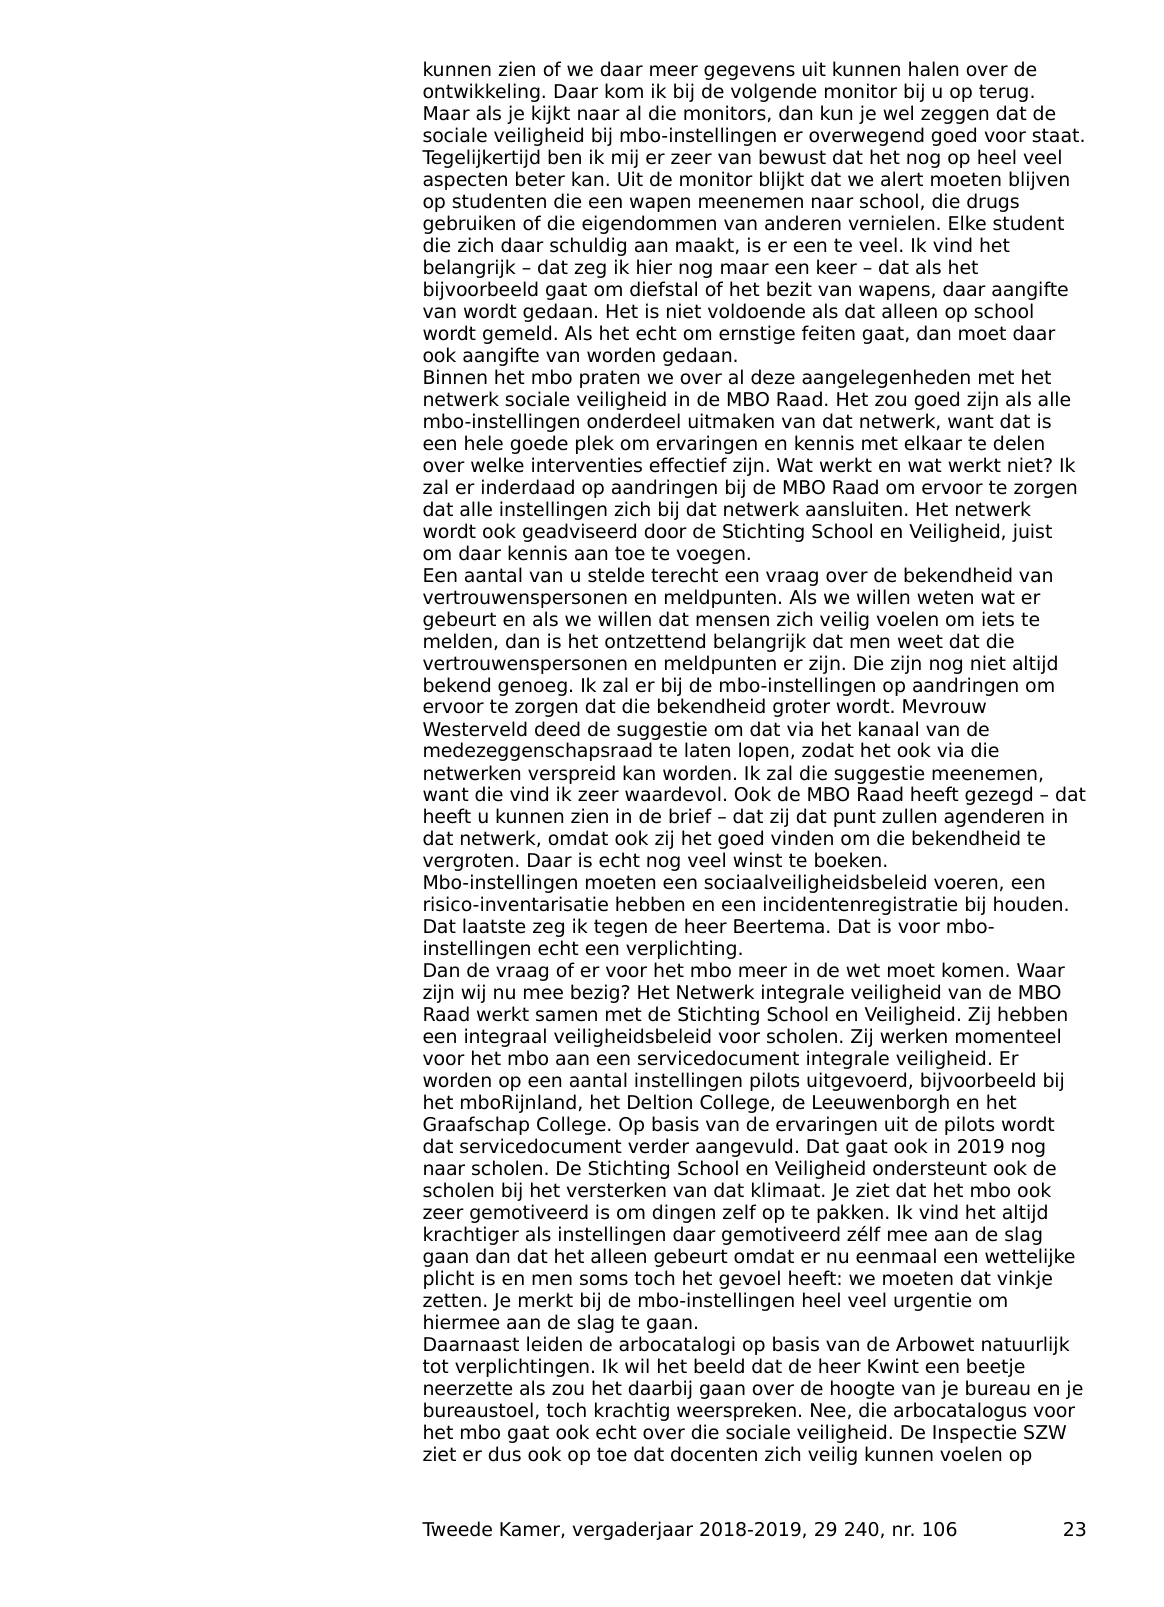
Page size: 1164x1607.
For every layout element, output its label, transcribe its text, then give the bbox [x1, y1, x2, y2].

text Een aantal van u stelde terecht een vraag over de bekendheid van vertrouwenspersonen en meldpunten. Als we willen weten wat er gebeurt en als we willen dat mensen zich veilig voelen om iets te melden, dan is het ontzettend belangrijk dat men weet dat die vertrouwenspersonen en meldpunten er zijn. Die zijn nog niet altijd bekend genoeg. Ik zal er bij de mbo-instellingen op aandringen om ervoor te zorgen dat die bekendheid groter wordt. Mevrouw Westerveld deed de suggestie om dat via het kanaal van de medezeggenschapsraad te laten lopen, zodat het ook via die netwerken verspreid kan worden. Ik zal die suggestie meenemen, want die vind ik zeer waardevol. Ook de MBO Raad heeft gezegd – dat heeft u kunnen zien in de brief – dat zij dat punt zullen agenderen in dat netwerk, omdat ook zij het goed vinden om die bekendheid te vergroten. Daar is echt nog veel winst te boeken. [422, 564, 1087, 872]
text Mbo-instellingen moeten een sociaalveiligheidsbeleid voeren, een risico-inventarisatie hebben en een incidentenregistratie bij houden. Dat laatste zeg ik tegen de heer Beertema. Dat is voor mbo-instellingen echt een verplichting. [422, 872, 1087, 960]
text Binnen het mbo praten we over al deze aangelegenheden met het netwerk sociale veiligheid in de MBO Raad. Het zou goed zijn als alle mbo-instellingen onderdeel uitmaken van dat netwerk, want dat is een hele goede plek om ervaringen en kennis met elkaar te delen over welke interventies effectief zijn. Wat werkt en wat werkt niet? Ik zal er inderdaad op aandringen bij de MBO Raad om ervoor te zorgen dat alle instellingen zich bij dat netwerk aansluiten. Het netwerk wordt ook geadviseerd door de Stichting School en Veiligheid, juist om daar kennis aan toe te voegen. [422, 367, 1087, 564]
text kunnen zien of we daar meer gegevens uit kunnen halen over de ontwikkeling. Daar kom ik bij de volgende monitor bij u op terug. Maar als je kijkt naar al die monitors, dan kun je wel zeggen dat de sociale veiligheid bij mbo-instellingen er overwegend goed voor staat. Tegelijkertijd ben ik mij er zeer van bewust dat het nog op heel veel aspecten beter kan. Uit de monitor blijkt dat we alert moeten blijven op studenten die een wapen meenemen naar school, die drugs gebruiken of die eigendommen van anderen vernielen. Elke student die zich daar schuldig aan maakt, is er een te veel. Ik vind het belangrijk – dat zeg ik hier nog maar een keer – dat als het bijvoorbeeld gaat om diefstal of het bezit van wapens, daar aangifte van wordt gedaan. Het is niet voldoende als dat alleen op school wordt gemeld. Als het echt om ernstige feiten gaat, dan moet daar ook aangifte van worden gedaan. [422, 59, 1087, 367]
text Dan de vraag of er voor het mbo meer in de wet moet komen. Waar zijn wij nu mee bezig? Het Netwerk integrale veiligheid van de MBO Raad werkt samen met de Stichting School en Veiligheid. Zij hebben een integraal veiligheidsbeleid voor scholen. Zij werken momenteel voor het mbo aan een servicedocument integrale veiligheid. Er worden op een aantal instellingen pilots uitgevoerd, bijvoorbeeld bij het mboRijnland, het Deltion College, de Leeuwenborgh en het Graafschap College. Op basis van de ervaringen uit de pilots wordt dat servicedocument verder aangevuld. Dat gaat ook in 2019 nog naar scholen. De Stichting School en Veiligheid ondersteunt ook de scholen bij het versterken van dat klimaat. Je ziet dat het mbo ook zeer gemotiveerd is om dingen zelf op te pakken. Ik vind het altijd krachtiger als instellingen daar gemotiveerd zélf mee aan de slag gaan dan dat het alleen gebeurt omdat er nu eenmaal een wettelijke plicht is en men soms toch het gevoel heeft: we moeten dat vinkje zetten. Je merkt bij de mbo-instellingen heel veel urgentie om hiermee aan de slag te gaan. [422, 960, 1087, 1334]
text Daarnaast leiden de arbocatalogi op basis van de Arbowet natuurlijk tot verplichtingen. Ik wil het beeld dat de heer Kwint een beetje neerzette als zou het daarbij gaan over de hoogte van je bureau en je bureaustoel, toch krachtig weerspreken. Nee, die arbocatalogus voor het mbo gaat ook echt over die sociale veiligheid. De Inspectie SZW ziet er dus ook op toe dat docenten zich veilig kunnen voelen op [422, 1334, 1087, 1466]
